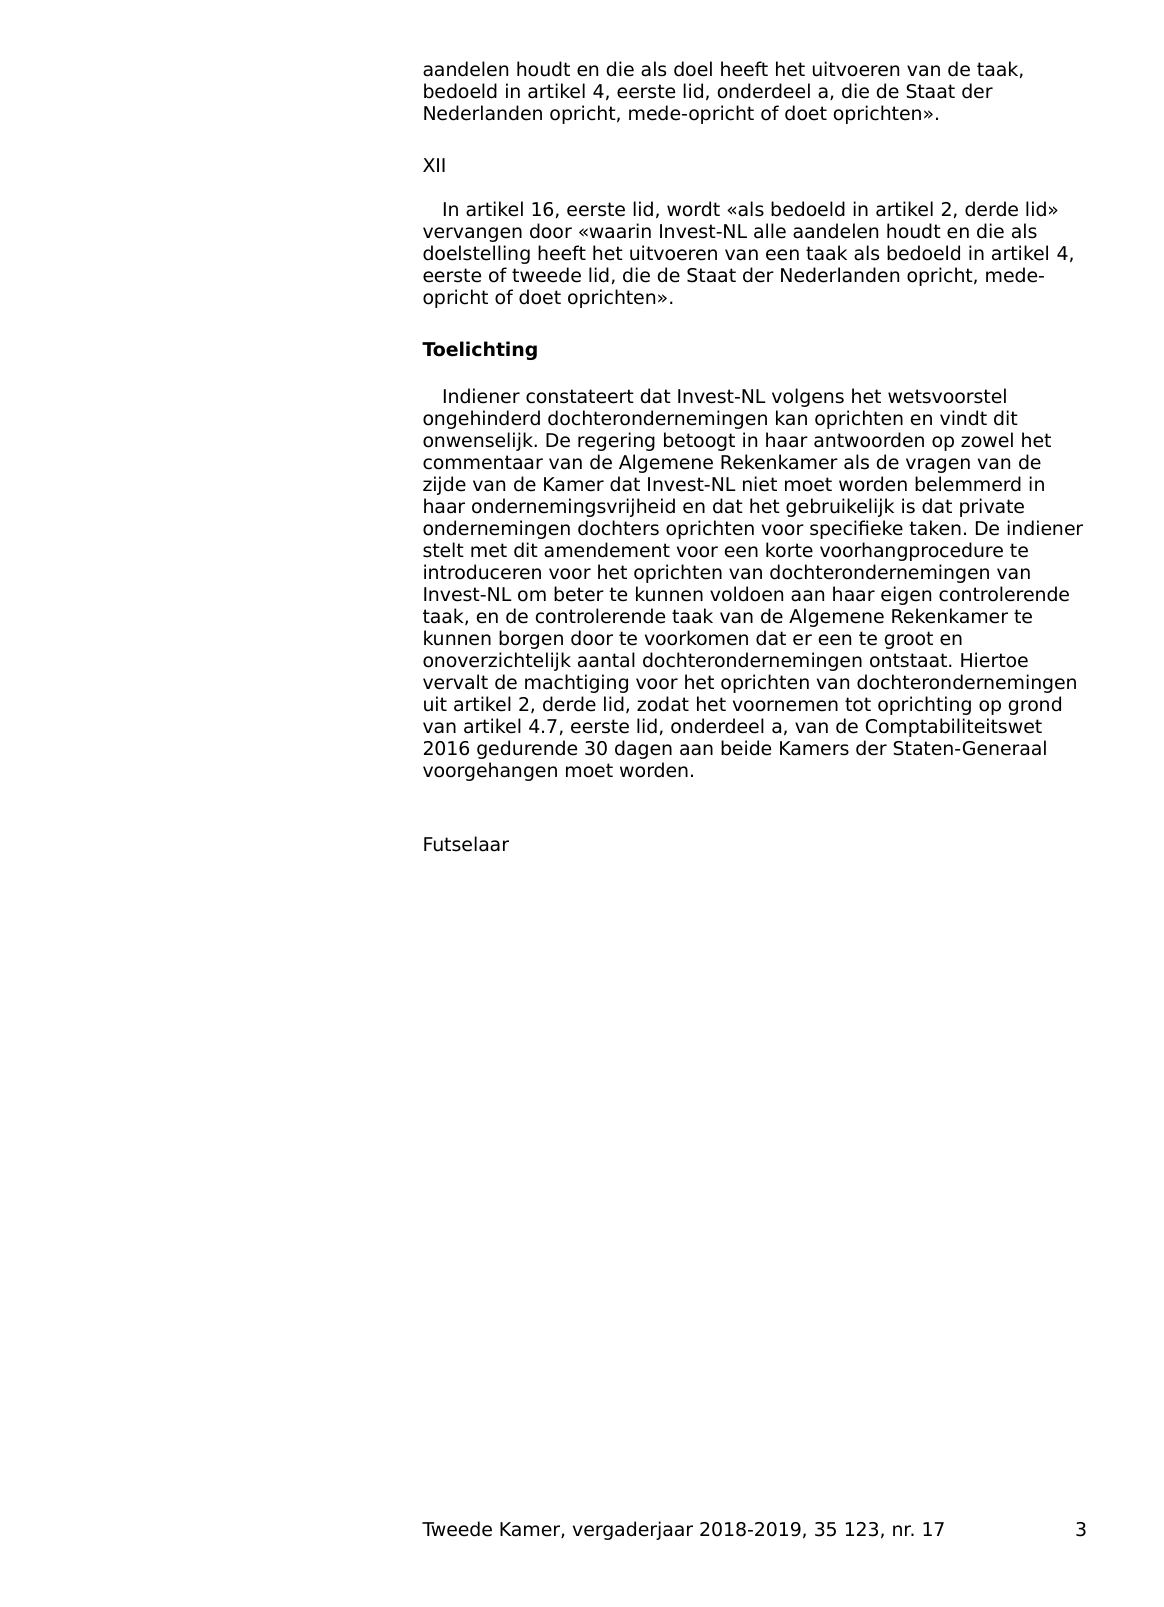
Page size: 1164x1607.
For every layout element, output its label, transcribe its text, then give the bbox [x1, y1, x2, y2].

text In artikel 16, eerste lid, wordt «als bedoeld in artikel 2, derde lid» vervangen door «waarin Invest-NL alle aandelen houdt en die als doelstelling heeft het uitvoeren van een taak als bedoeld in artikel 4, eerste of tweede lid, die de Staat der Nederlanden opricht, mede-opricht of doet oprichten». [422, 199, 1087, 309]
text Futselaar [422, 812, 1087, 856]
subtitle XII [422, 155, 1087, 177]
subtitle Toelichting [422, 339, 1087, 361]
text Indiener constateert dat Invest-NL volgens het wetsvoorstel ongehinderd dochterondernemingen kan oprichten en vindt dit onwenselijk. De regering betoogt in haar antwoorden op zowel het commentaar van de Algemene Rekenkamer als de vragen van de zijde van de Kamer dat Invest-NL niet moet worden belemmerd in haar ondernemingsvrijheid en dat het gebruikelijk is dat private ondernemingen dochters oprichten voor specifieke taken. De indiener stelt met dit amendement voor een korte voorhangprocedure te introduceren voor het oprichten van dochterondernemingen van Invest-NL om beter te kunnen voldoen aan haar eigen controlerende taak, en de controlerende taak van de Algemene Rekenkamer te kunnen borgen door te voorkomen dat er een te groot en onoverzichtelijk aantal dochterondernemingen ontstaat. Hiertoe vervalt de machtiging voor het oprichten van dochterondernemingen uit artikel 2, derde lid, zodat het voornemen tot oprichting op grond van artikel 4.7, eerste lid, onderdeel a, van de Comptabiliteitswet 2016 gedurende 30 dagen aan beide Kamers der Staten-Generaal voorgehangen moet worden. [422, 386, 1087, 782]
text aandelen houdt en die als doel heeft het uitvoeren van de taak, bedoeld in artikel 4, eerste lid, onderdeel a, die de Staat der Nederlanden opricht, mede-opricht of doet oprichten». [422, 59, 1087, 125]
